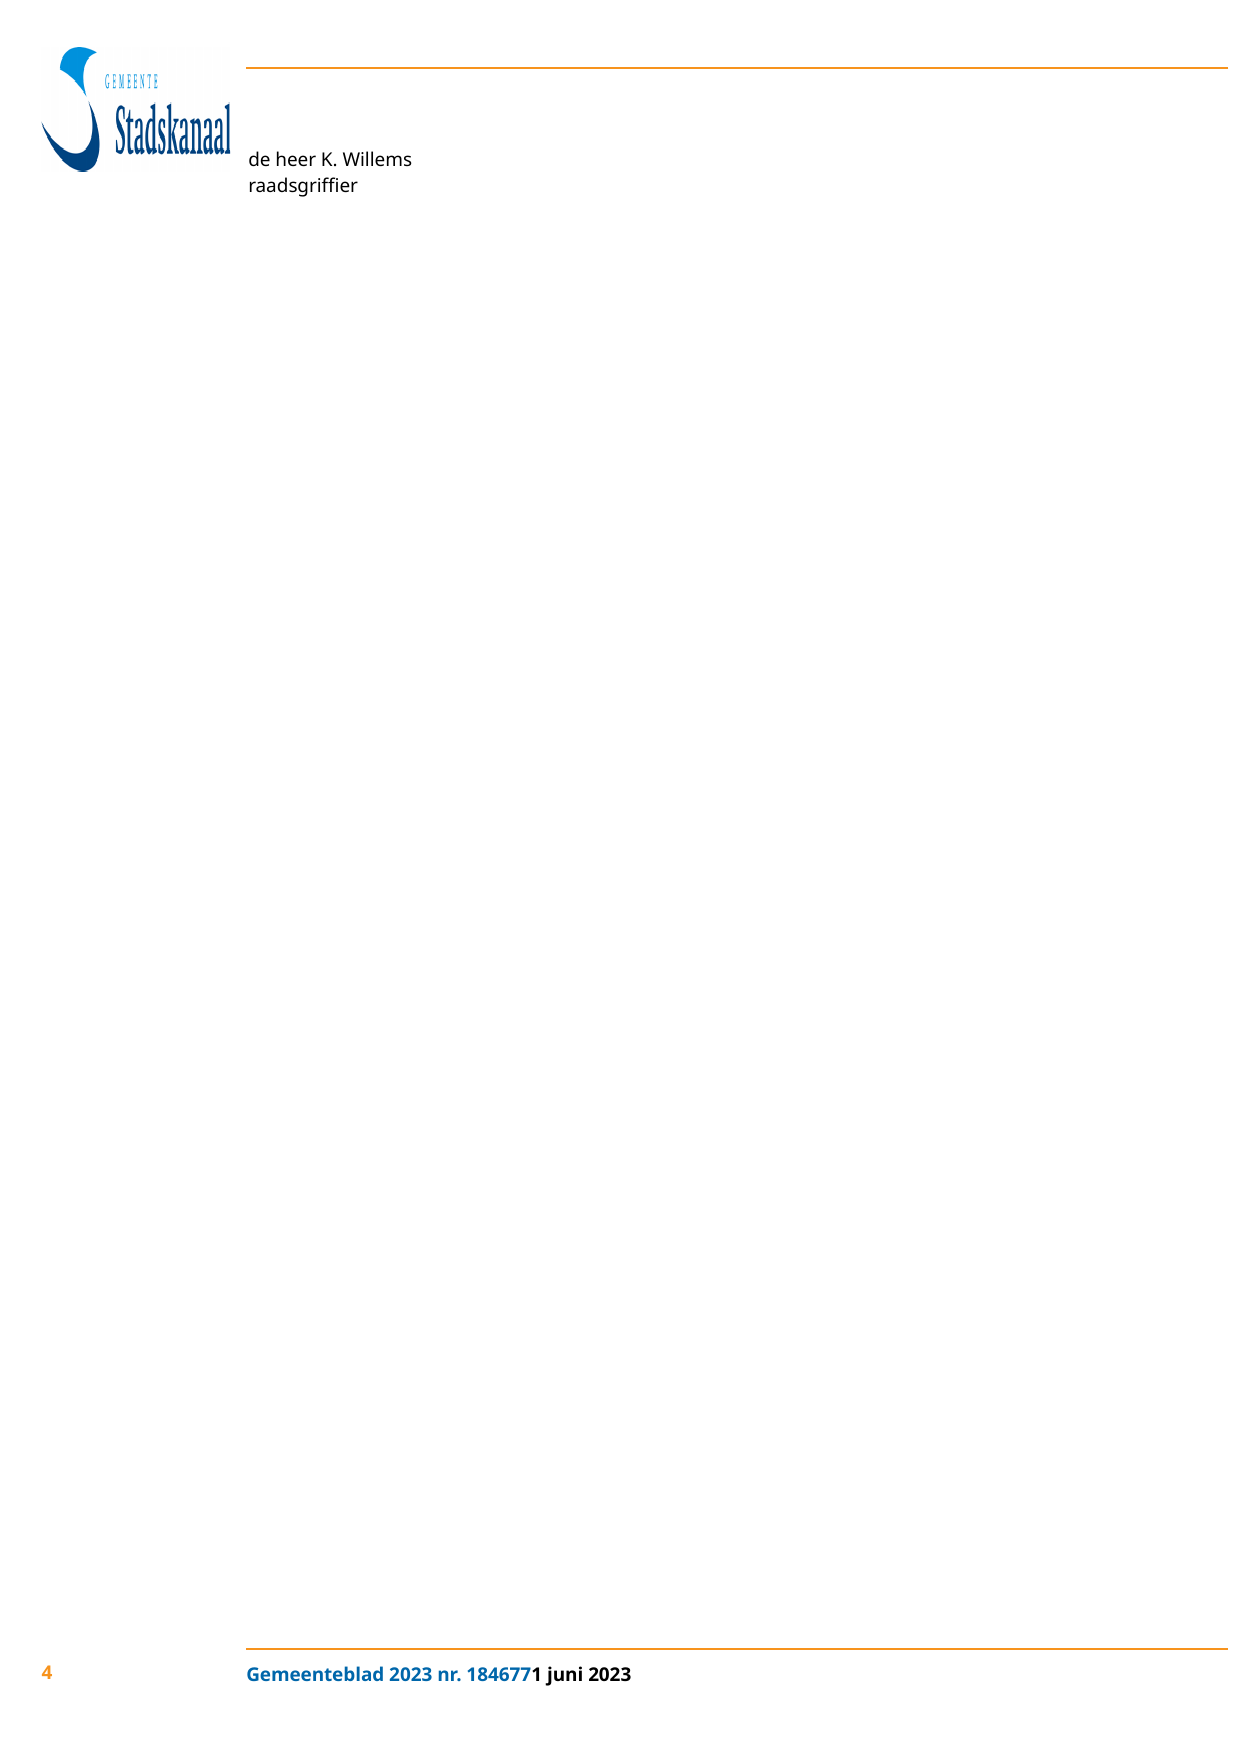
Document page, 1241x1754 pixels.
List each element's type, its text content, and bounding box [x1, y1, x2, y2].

picture [41, 47, 231, 172]
text de heer K. Willems [248, 146, 1152, 172]
text raadsgriffier [248, 172, 1152, 198]
